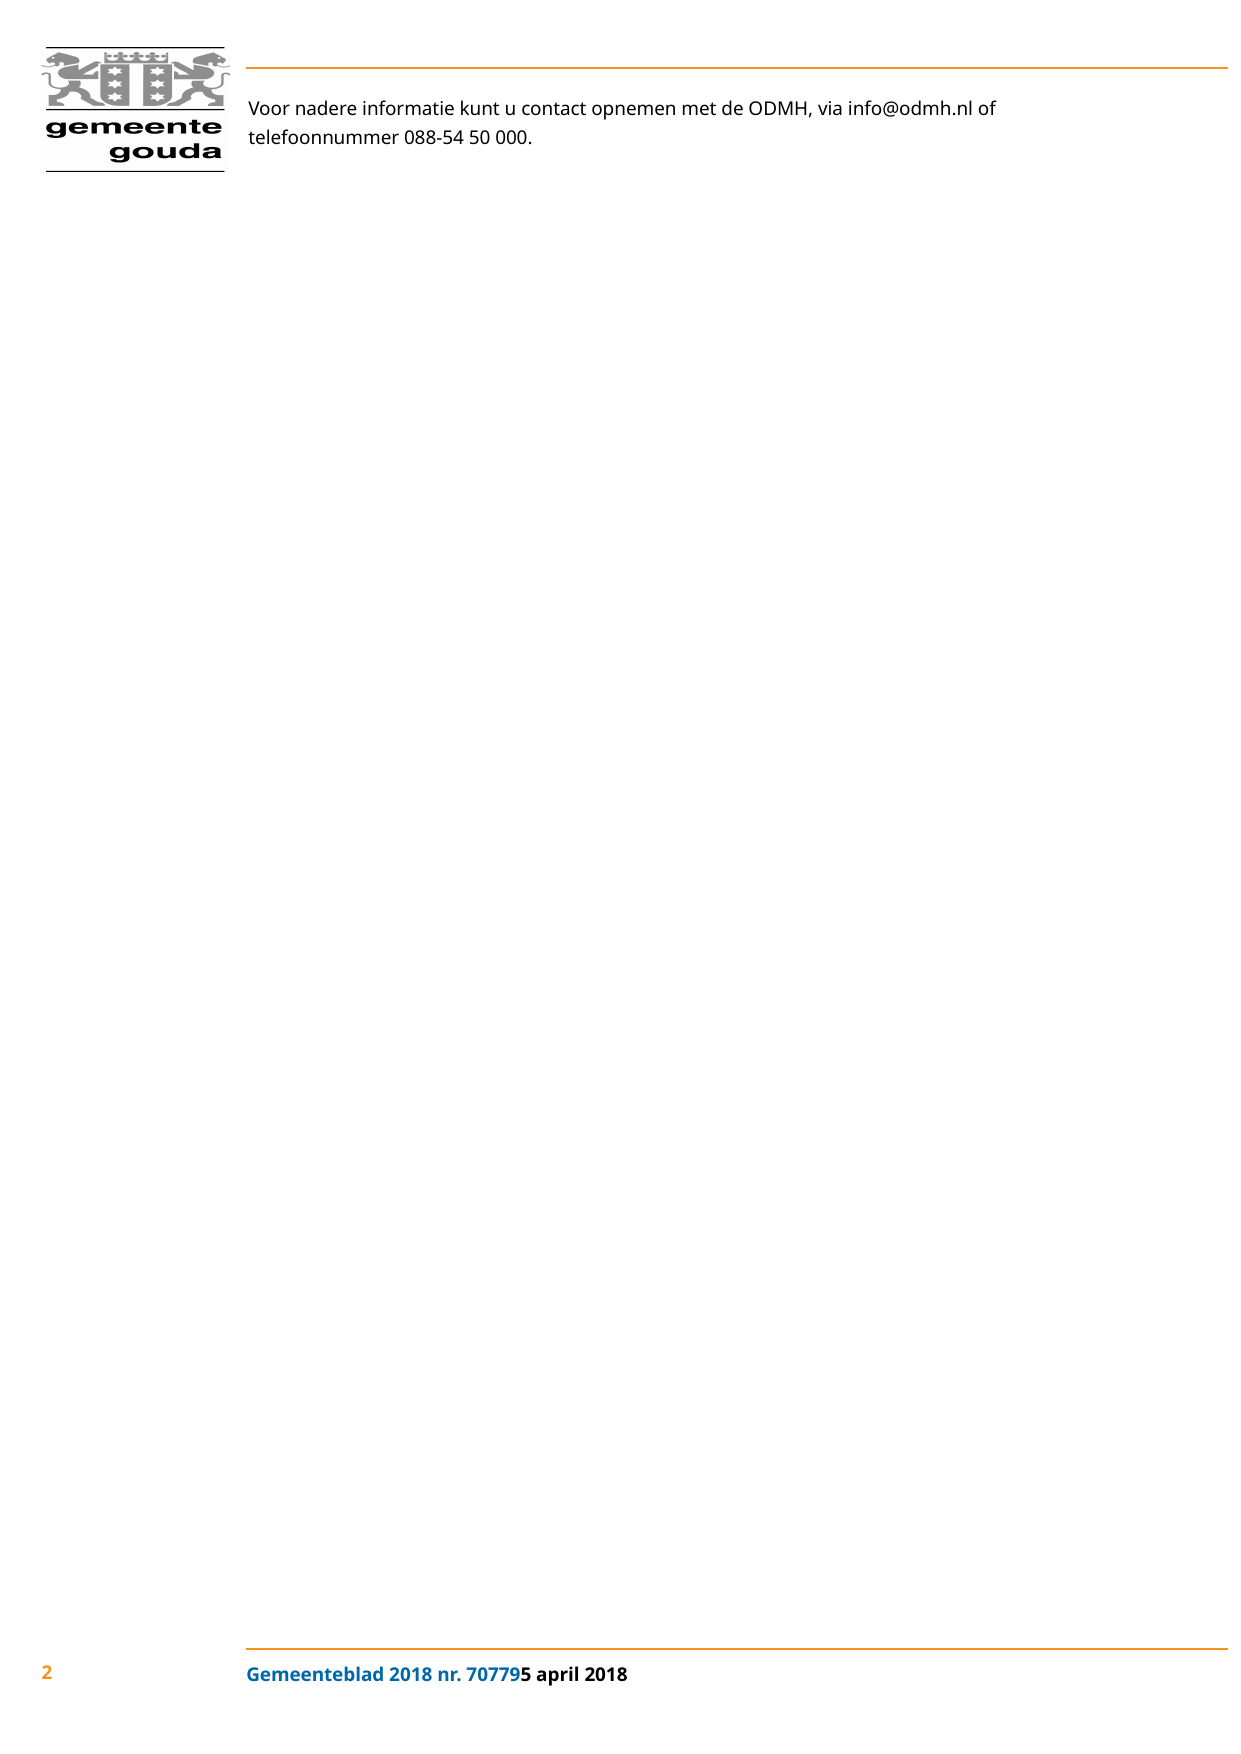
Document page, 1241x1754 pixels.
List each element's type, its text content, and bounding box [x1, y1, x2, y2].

text Voor nadere informatie kunt u contact opnemen met de ODMH, via info@odmh.nl of telefoonnummer 088-54 50 000. [248, 95, 1152, 150]
picture [41, 47, 231, 172]
